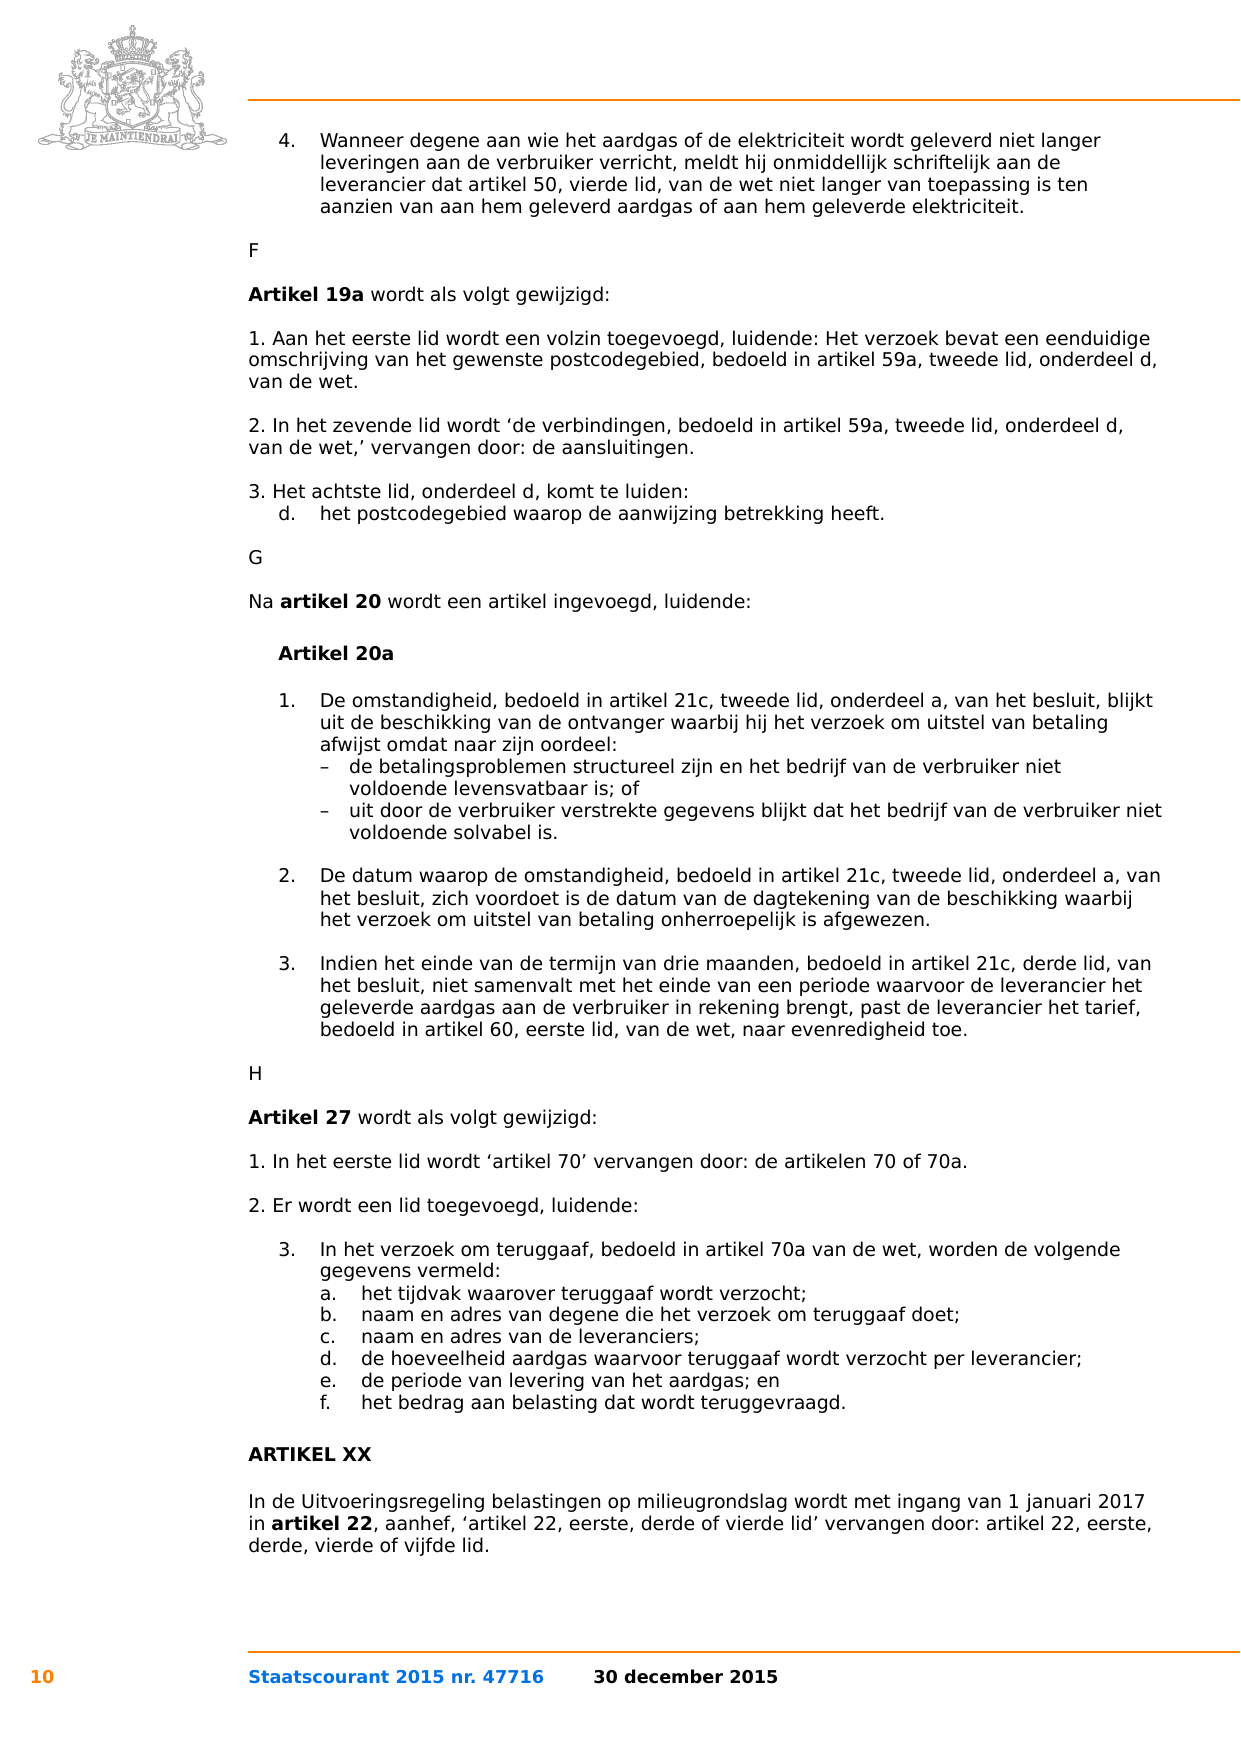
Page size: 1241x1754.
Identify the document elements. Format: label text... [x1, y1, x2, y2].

text e. de periode van levering van het aardgas; en [319, 1370, 1163, 1392]
text 2. In het zevende lid wordt ‘de verbindingen, bedoeld in artikel 59a, tweede lid, onderdeel d, van de wet,’ vervangen door: de aansluitingen. [248, 415, 1163, 459]
text d. de hoeveelheid aardgas waarvoor teruggaaf wordt verzocht per leverancier; [319, 1348, 1163, 1370]
text – de betalingsproblemen structureel zijn en het bedrijf van de verbruiker niet voldoende levensvatbaar is; of [319, 756, 1163, 799]
text f. het bedrag aan belasting dat wordt teruggevraagd. [319, 1392, 1163, 1414]
text H [248, 1063, 1163, 1085]
text In de Uitvoeringsregeling belastingen op milieugrondslag wordt met ingang van 1 januari 2017 in artikel 22, aanhef, ‘artikel 22, eerste, derde of vierde lid’ vervangen door: artikel 22, eerste, derde, vierde of vijfde lid. [248, 1491, 1163, 1557]
text Artikel 27 wordt als volgt gewijzigd: [248, 1107, 1163, 1129]
text c. naam en adres van de leveranciers; [319, 1326, 1163, 1348]
text Artikel 19a wordt als volgt gewijzigd: [248, 283, 1163, 306]
text 1. De omstandigheid, bedoeld in artikel 21c, tweede lid, onderdeel a, van het besluit, blijkt uit de beschikking van de ontvanger waarbij hij het verzoek om uitstel van betaling afwijst omdat naar zijn oordeel: [278, 690, 1163, 756]
text 1. Aan het eerste lid wordt een volzin toegevoegd, luidende: Het verzoek bevat een eenduidige omschrijving van het gewenste postcodegebied, bedoeld in artikel 59a, tweede lid, onderdeel d, van de wet. [248, 327, 1163, 393]
text 2. De datum waarop de omstandigheid, bedoeld in artikel 21c, tweede lid, onderdeel a, van het besluit, zich voordoet is de datum van de dagtekening van de beschikking waarbij het verzoek om uitstel van betaling onherroepelijk is afgewezen. [278, 865, 1163, 931]
subtitle ARTIKEL XX [248, 1444, 1163, 1466]
picture [38, 25, 227, 150]
text 4. Wanneer degene aan wie het aardgas of de elektriciteit wordt geleverd niet langer leveringen aan de verbruiker verricht, meldt hij onmiddellijk schriftelijk aan de leverancier dat artikel 50, vierde lid, van de wet niet langer van toepassing is ten aanzien van aan hem geleverd aardgas of aan hem geleverde elektriciteit. [278, 130, 1163, 218]
text Na artikel 20 wordt een artikel ingevoegd, luidende: [248, 591, 1163, 613]
text 1. In het eerste lid wordt ‘artikel 70’ vervangen door: de artikelen 70 of 70a. [248, 1151, 1163, 1173]
text a. het tijdvak waarover teruggaaf wordt verzocht; [319, 1282, 1163, 1304]
text G [248, 547, 1163, 569]
text – uit door de verbruiker verstrekte gegevens blijkt dat het bedrijf van de verbruiker niet voldoende solvabel is. [319, 799, 1163, 843]
subtitle Artikel 20a [278, 643, 1163, 665]
text 3. Indien het einde van de termijn van drie maanden, bedoeld in artikel 21c, derde lid, van het besluit, niet samenvalt met het einde van een periode waarvoor de leverancier het geleverde aardgas aan de verbruiker in rekening brengt, past de leverancier het tarief, bedoeld in artikel 60, eerste lid, van de wet, naar evenredigheid toe. [278, 953, 1163, 1041]
text d. het postcodegebied waarop de aanwijzing betrekking heeft. [278, 503, 1163, 525]
text F [248, 240, 1163, 262]
text 3. In het verzoek om teruggaaf, bedoeld in artikel 70a van de wet, worden de volgende gegevens vermeld: [278, 1238, 1163, 1282]
text 2. Er wordt een lid toegevoegd, luidende: [248, 1194, 1163, 1217]
text 3. Het achtste lid, onderdeel d, komt te luiden: [248, 481, 1163, 503]
text b. naam en adres van degene die het verzoek om teruggaaf doet; [319, 1304, 1163, 1326]
